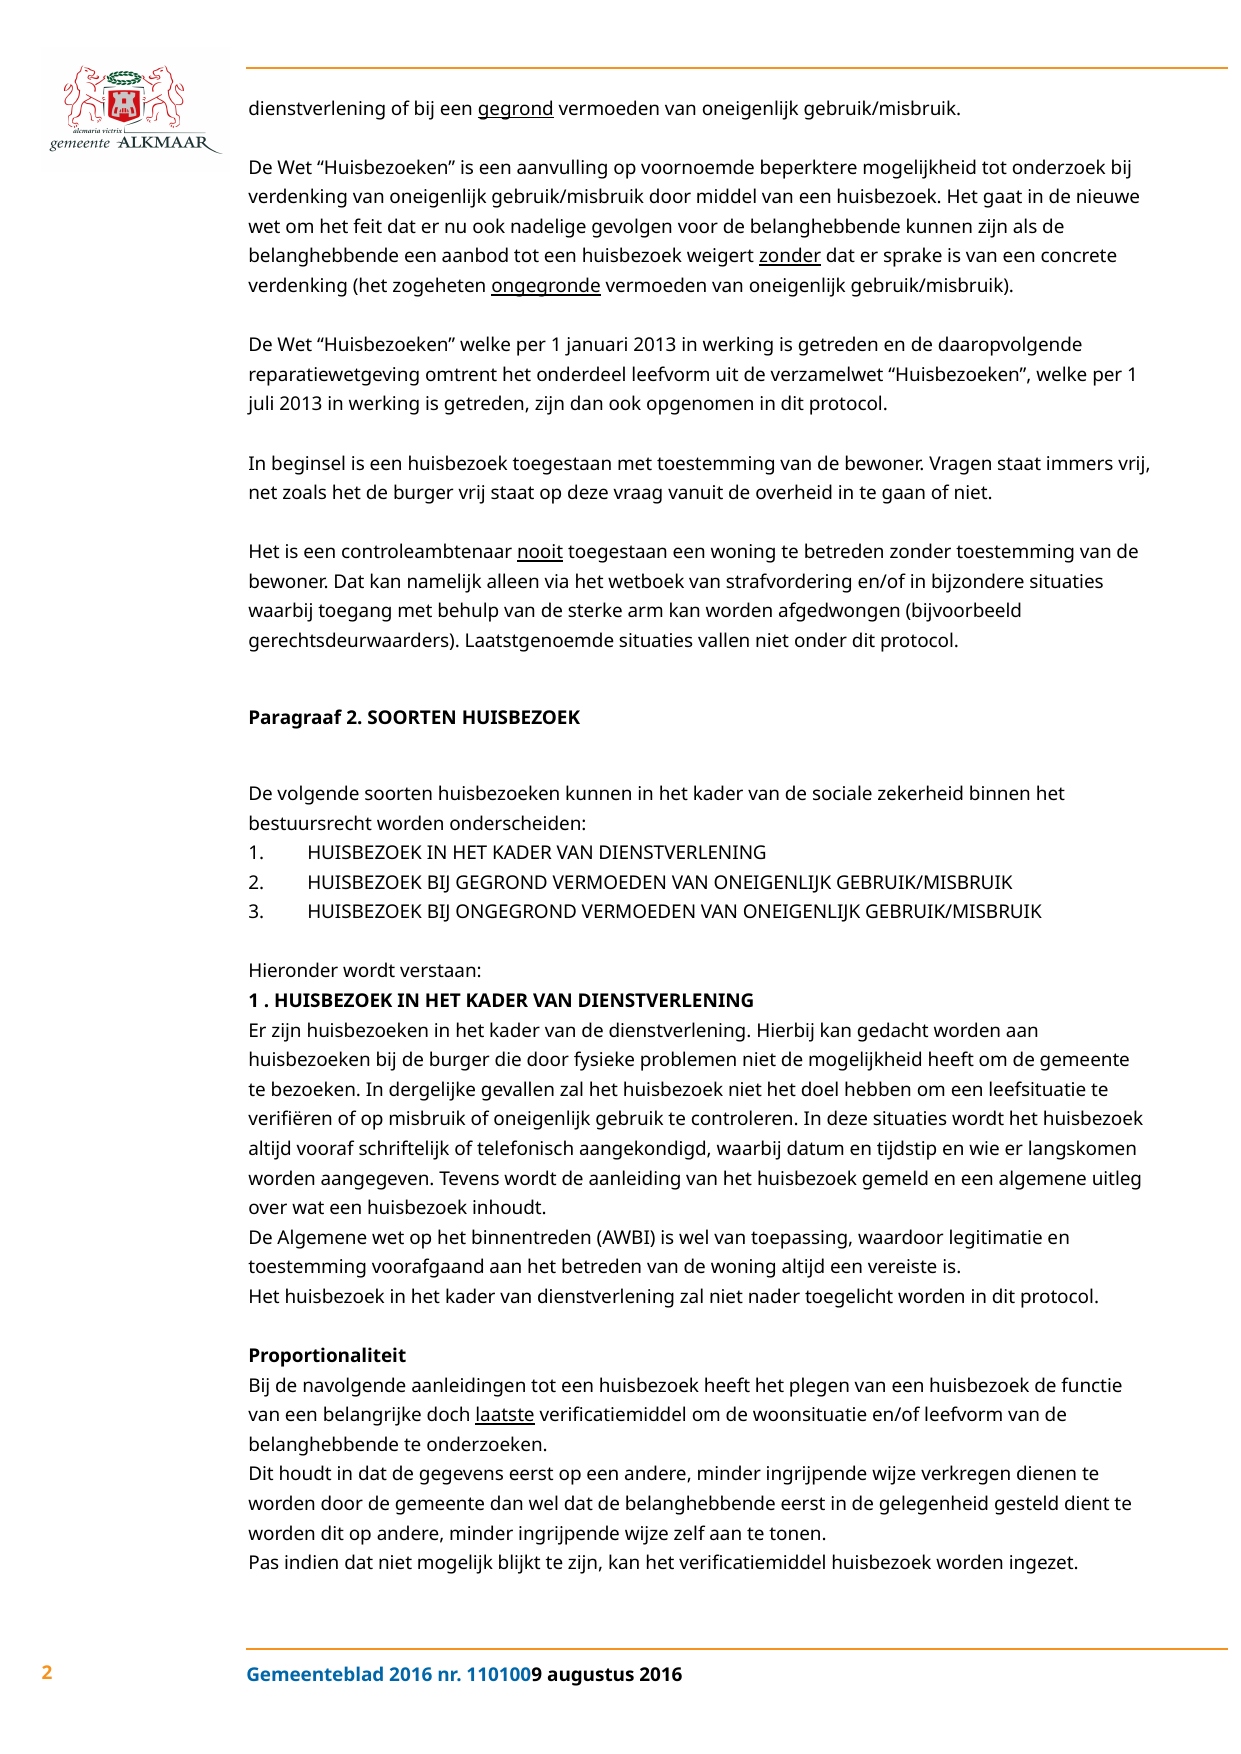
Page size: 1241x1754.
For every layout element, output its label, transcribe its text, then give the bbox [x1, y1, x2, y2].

text De Wet “Huisbezoeken” is een aanvulling op voornoemde beperktere mogelijkheid tot onderzoek bij verdenking van oneigenlijk gebruik/misbruik door middel van een huisbezoek. Het gaat in de nieuwe wet om het feit dat er nu ook nadelige gevolgen voor de belanghebbende kunnen zijn als de belanghebbende een aanbod tot een huisbezoek weigert zonder dat er sprake is van een concrete verdenking (het zogeheten ongegronde vermoeden van oneigenlijk gebruik/misbruik). [248, 154, 1152, 298]
list HUISBEZOEK BIJ GEGROND VERMOEDEN VAN ONEIGENLIJK GEBRUIK/MISBRUIK [248, 869, 1152, 895]
text De volgende soorten huisbezoeken kunnen in het kader van de sociale zekerheid binnen het bestuursrecht worden onderscheiden: [248, 780, 1152, 836]
text dienstverlening of bij een gegrond vermoeden van oneigenlijk gebruik/misbruik. [248, 95, 1152, 121]
text De Algemene wet op het binnentreden (AWBI) is wel van toepassing, waardoor legitimatie en toestemming voorafgaand aan het betreden van de woning altijd een vereiste is. [248, 1224, 1152, 1279]
list HUISBEZOEK IN HET KADER VAN DIENSTVERLENING [248, 839, 1152, 865]
text Bij de navolgende aanleidingen tot een huisbezoek heeft het plegen van een huisbezoek de functie van een belangrijke doch laatste verificatiemiddel om de woonsituatie en/of leefvorm van de belanghebbende te onderzoeken. [248, 1372, 1152, 1457]
text Hieronder wordt verstaan: [248, 958, 1152, 983]
text Het huisbezoek in het kader van dienstverlening zal niet nader toegelicht worden in dit protocol. [248, 1283, 1152, 1309]
picture [41, 47, 231, 172]
text De Wet “Huisbezoeken” welke per 1 januari 2013 in werking is getreden en de daaropvolgende reparatiewetgeving omtrent het onderdeel leefvorm uit de verzamelwet “Huisbezoeken”, welke per 1 juli 2013 in werking is getreden, zijn dan ook opgenomen in dit protocol. [248, 331, 1152, 416]
text Pas indien dat niet mogelijk blijkt te zijn, kan het verificatiemiddel huisbezoek worden ingezet. [248, 1549, 1152, 1575]
text Er zijn huisbezoeken in het kader van de dienstverlening. Hierbij kan gedacht worden aan huisbezoeken bij de burger die door fysieke problemen niet de mogelijkheid heeft om de gemeente te bezoeken. In dergelijke gevallen zal het huisbezoek niet het doel hebben om een leefsituatie te verifiëren of op misbruik of oneigenlijk gebruik te controleren. In deze situaties wordt het huisbezoek altijd vooraf schriftelijk of telefonisch aangekondigd, waarbij datum en tijdstip en wie er langskomen worden aangegeven. Tevens wordt de aanleiding van het huisbezoek gemeld en een algemene uitleg over wat een huisbezoek inhoudt. [248, 1017, 1152, 1220]
list HUISBEZOEK BIJ ONGEGROND VERMOEDEN VAN ONEIGENLIJK GEBRUIK/MISBRUIK [248, 898, 1152, 924]
text Paragraaf 2. SOORTEN HUISBEZOEK [248, 702, 1152, 731]
text In beginsel is een huisbezoek toegestaan met toestemming van de bewoner. Vragen staat immers vrij, net zoals het de burger vrij staat op deze vraag vanuit de overheid in te gaan of niet. [248, 450, 1152, 505]
text Dit houdt in dat de gegevens eerst op een andere, minder ingrijpende wijze verkregen dienen te worden door de gemeente dan wel dat de belanghebbende eerst in de gelegenheid gesteld dient te worden dit op andere, minder ingrijpende wijze zelf aan te tonen. [248, 1461, 1152, 1546]
text 1 . HUISBEZOEK IN HET KADER VAN DIENSTVERLENING [248, 987, 1152, 1013]
text Het is een controleambtenaar nooit toegestaan een woning te betreden zonder toestemming van de bewoner. Dat kan namelijk alleen via het wetboek van strafvordering en/of in bijzondere situaties waarbij toegang met behulp van de sterke arm kan worden afgedwongen (bijvoorbeeld gerechtsdeurwaarders). Laatstgenoemde situaties vallen niet onder dit protocol. [248, 538, 1152, 653]
text Proportionaliteit [248, 1342, 1152, 1368]
